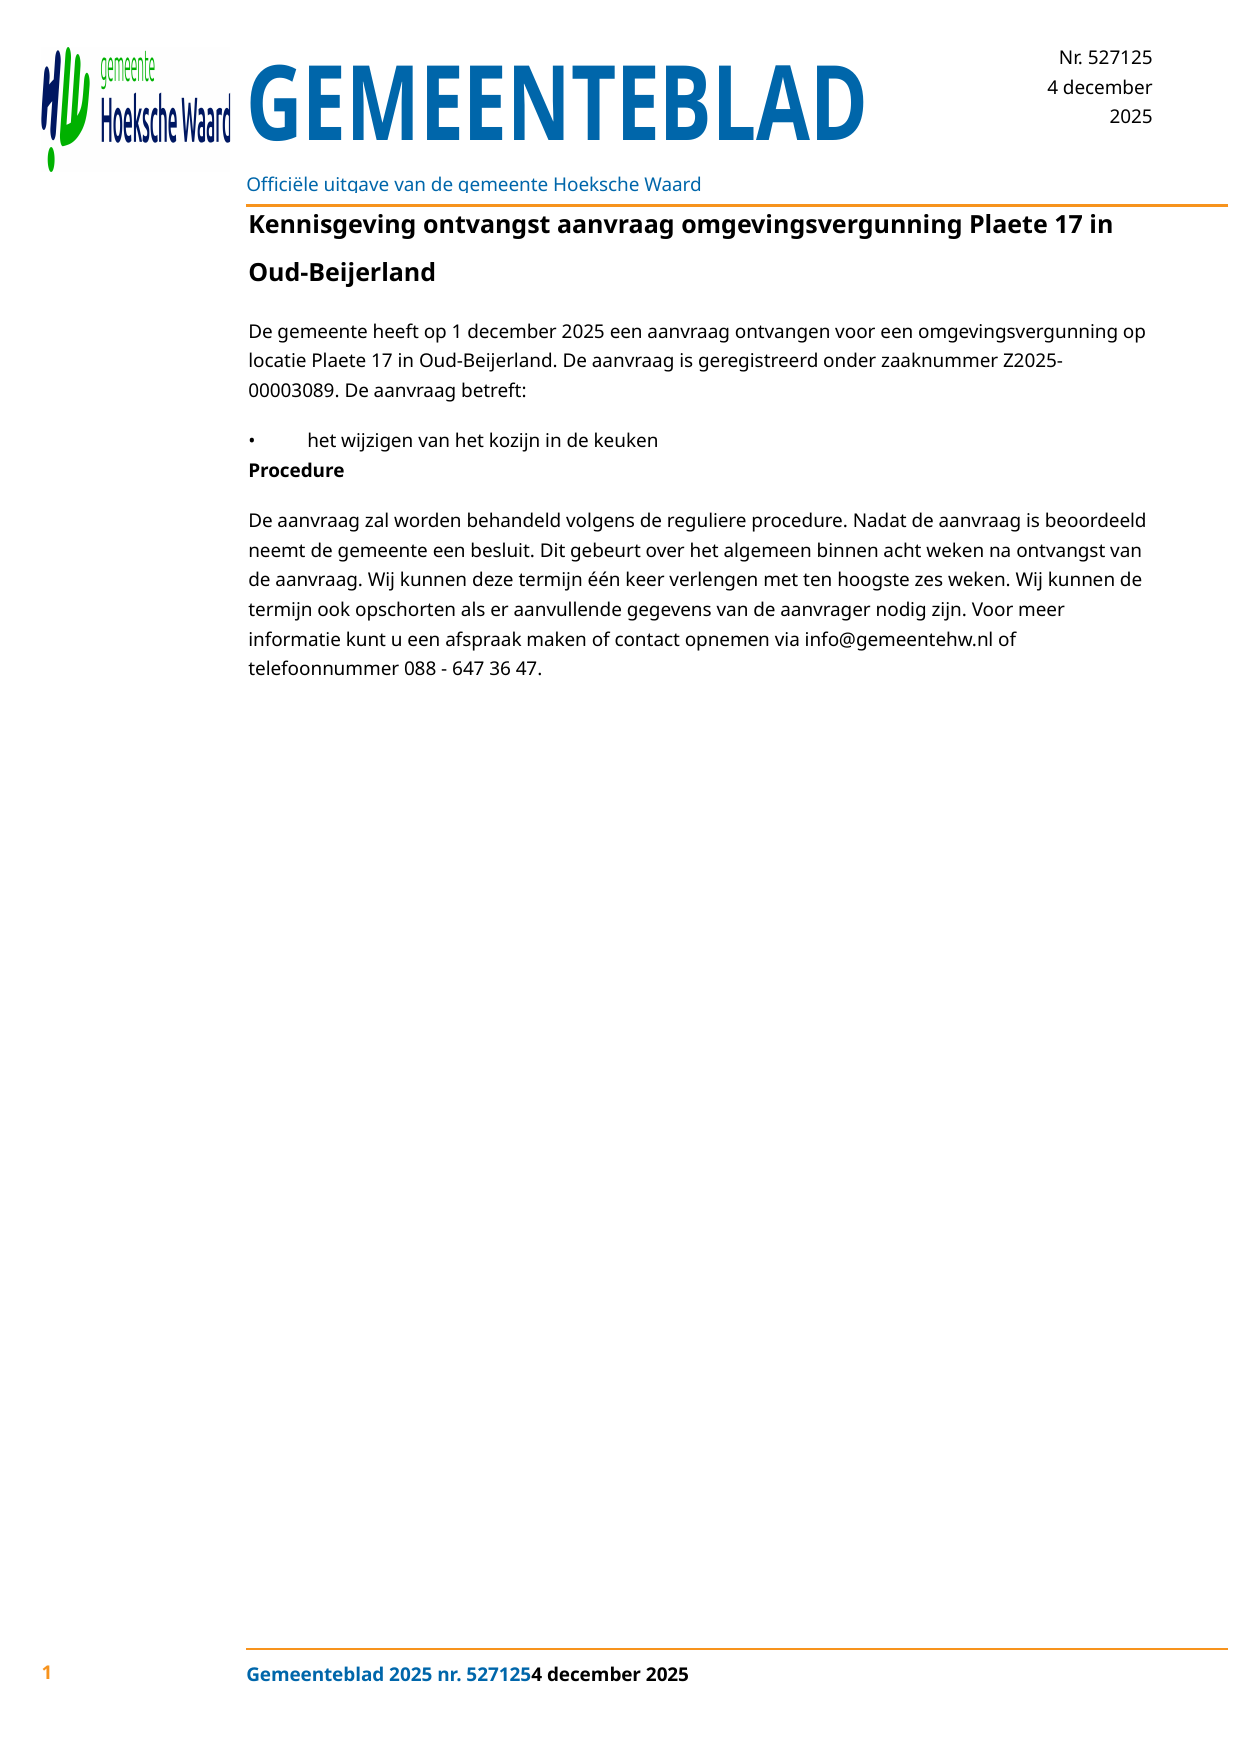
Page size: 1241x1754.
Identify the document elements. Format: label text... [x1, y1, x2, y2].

text De aanvraag zal worden behandeld volgens de reguliere procedure. Nadat de aanvraag is beoordeeld neemt de gemeente een besluit. Dit gebeurt over het algemeen binnen acht weken na ontvangst van de aanvraag. Wij kunnen deze termijn één keer verlengen met ten hoogste zes weken. Wij kunnen de termijn ook opschorten als er aanvullende gegevens van de aanvrager nodig zijn. Voor meer informatie kunt u een afspraak maken of contact opnemen via info@gemeentehw.nl of telefoonnummer 088 - 647 36 47. [248, 507, 1152, 681]
text Procedure [248, 457, 1152, 483]
picture [41, 47, 231, 172]
list het wijzigen van het kozijn in de keuken [248, 427, 1152, 453]
text De gemeente heeft op 1 december 2025 een aanvraag ontvangen voor een omgevingsvergunning op locatie Plaete 17 in Oud-Beijerland. De aanvraag is geregistreerd onder zaaknummer Z2025-00003089. De aanvraag betreft: [248, 318, 1152, 403]
text Kennisgeving ontvangst aanvraag omgevingsvergunning Plaete 17 in Oud-Beijerland [248, 207, 1152, 288]
